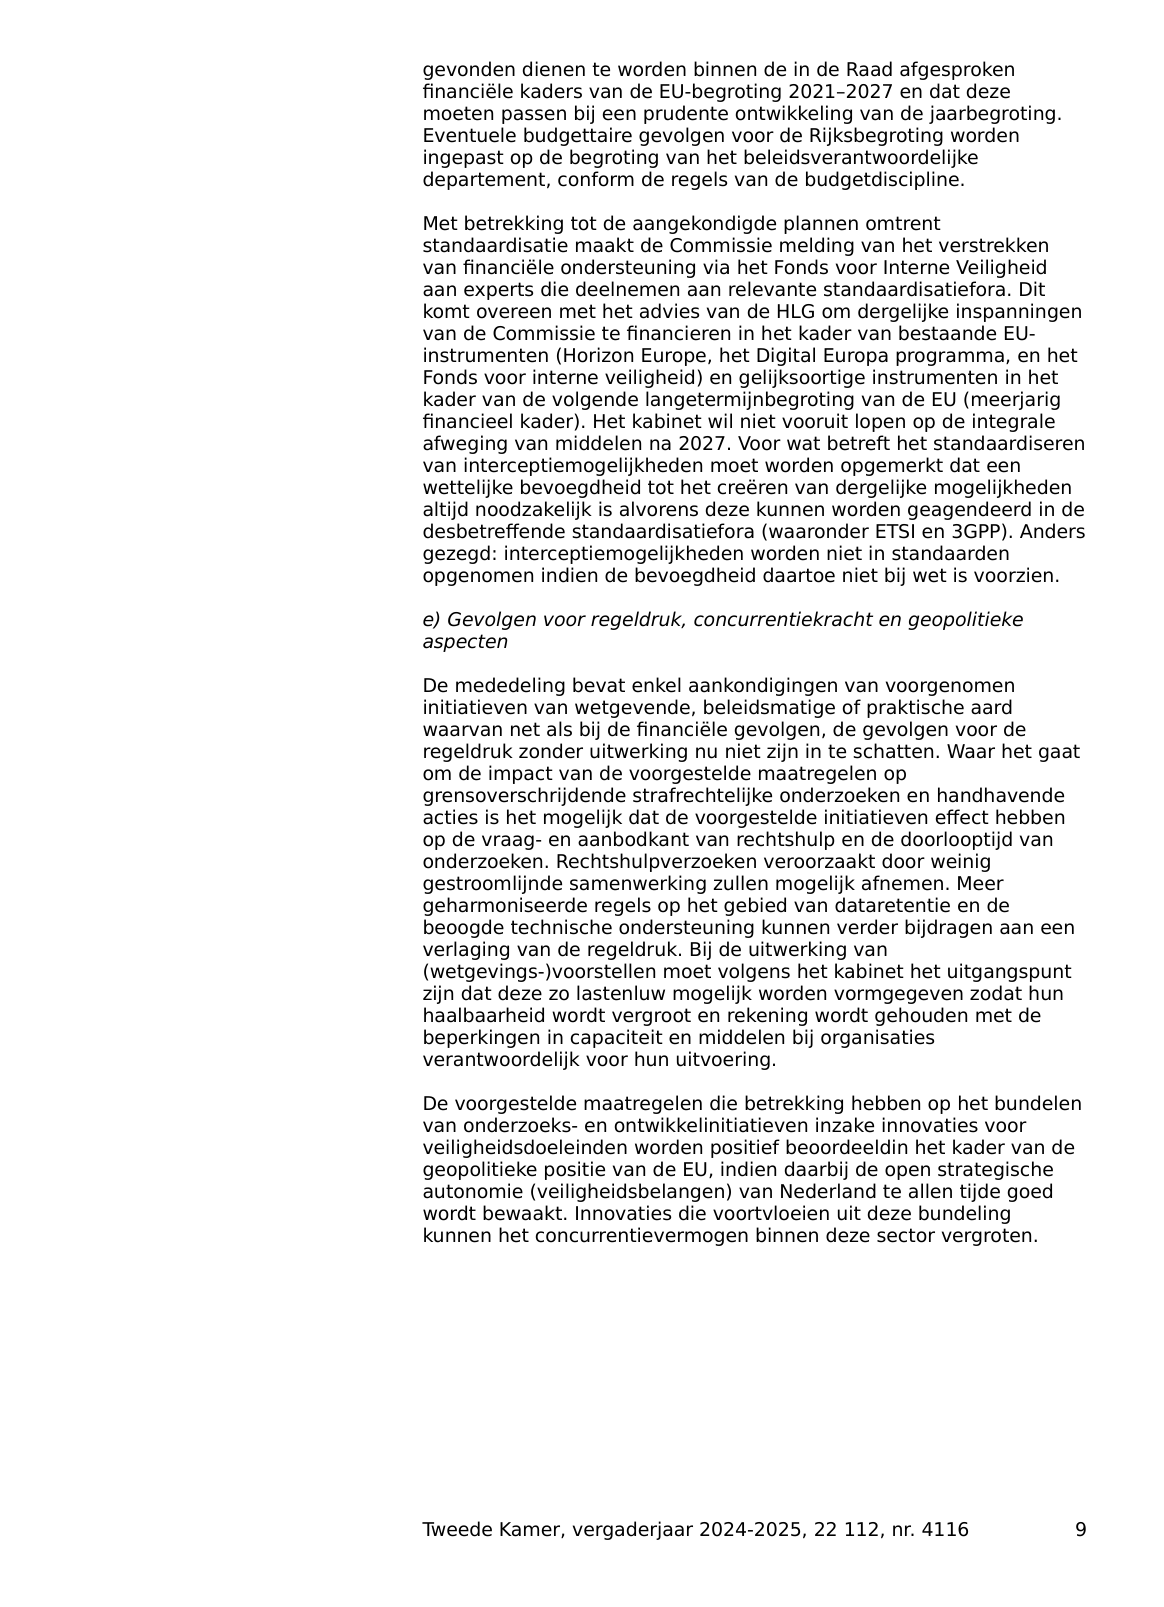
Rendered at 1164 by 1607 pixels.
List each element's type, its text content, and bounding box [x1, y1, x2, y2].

subtitle e) Gevolgen voor regeldruk, concurrentiekracht en geopolitieke aspecten [422, 609, 1087, 653]
text Met betrekking tot de aangekondigde plannen omtrent standaardisatie maakt de Commissie melding van het verstrekken van financiële ondersteuning via het Fonds voor Interne Veiligheid aan experts die deelnemen aan relevante standaardisatiefora. Dit komt overeen met het advies van de HLG om dergelijke inspanningen van de Commissie te financieren in het kader van bestaande EU-instrumenten (Horizon Europe, het Digital Europa programma, en het Fonds voor interne veiligheid) en gelijksoortige instrumenten in het kader van de volgende langetermijnbegroting van de EU (meerjarig financieel kader). Het kabinet wil niet vooruit lopen op de integrale afweging van middelen na 2027. Voor wat betreft het standaardiseren van interceptiemogelijkheden moet worden opgemerkt dat een wettelijke bevoegdheid tot het creëren van dergelijke mogelijkheden altijd noodzakelijk is alvorens deze kunnen worden geagendeerd in de desbetreffende standaardisatiefora (waaronder ETSI en 3GPP). Anders gezegd: interceptiemogelijkheden worden niet in standaarden opgenomen indien de bevoegdheid daartoe niet bij wet is voorzien. [422, 213, 1087, 587]
text Eventuele budgettaire gevolgen voor de Rijksbegroting worden ingepast op de begroting van het beleidsverantwoordelijke departement, conform de regels van de budgetdiscipline. [422, 125, 1087, 191]
text De voorgestelde maatregelen die betrekking hebben op het bundelen van onderzoeks- en ontwikkelinitiatieven inzake innovaties voor veiligheidsdoeleinden worden positief beoordeeldin het kader van de geopolitieke positie van de EU, indien daarbij de open strategische autonomie (veiligheidsbelangen) van Nederland te allen tijde goed wordt bewaakt. Innovaties die voortvloeien uit deze bundeling kunnen het concurrentievermogen binnen deze sector vergroten. [422, 1093, 1087, 1247]
text De mededeling bevat enkel aankondigingen van voorgenomen initiatieven van wetgevende, beleidsmatige of praktische aard waarvan net als bij de financiële gevolgen, de gevolgen voor de regeldruk zonder uitwerking nu niet zijn in te schatten. Waar het gaat om de impact van de voorgestelde maatregelen op grensoverschrijdende strafrechtelijke onderzoeken en handhavende acties is het mogelijk dat de voorgestelde initiatieven effect hebben op de vraag- en aanbodkant van rechtshulp en de doorlooptijd van onderzoeken. Rechtshulpverzoeken veroorzaakt door weinig gestroomlijnde samenwerking zullen mogelijk afnemen. Meer geharmoniseerde regels op het gebied van dataretentie en de beoogde technische ondersteuning kunnen verder bijdragen aan een verlaging van de regeldruk. Bij de uitwerking van (wetgevings-)voorstellen moet volgens het kabinet het uitgangspunt zijn dat deze zo lastenluw mogelijk worden vormgegeven zodat hun haalbaarheid wordt vergroot en rekening wordt gehouden met de beperkingen in capaciteit en middelen bij organisaties verantwoordelijk voor hun uitvoering. [422, 675, 1087, 1071]
text gevonden dienen te worden binnen de in de Raad afgesproken financiële kaders van de EU-begroting 2021–2027 en dat deze moeten passen bij een prudente ontwikkeling van de jaarbegroting. [422, 59, 1087, 125]
